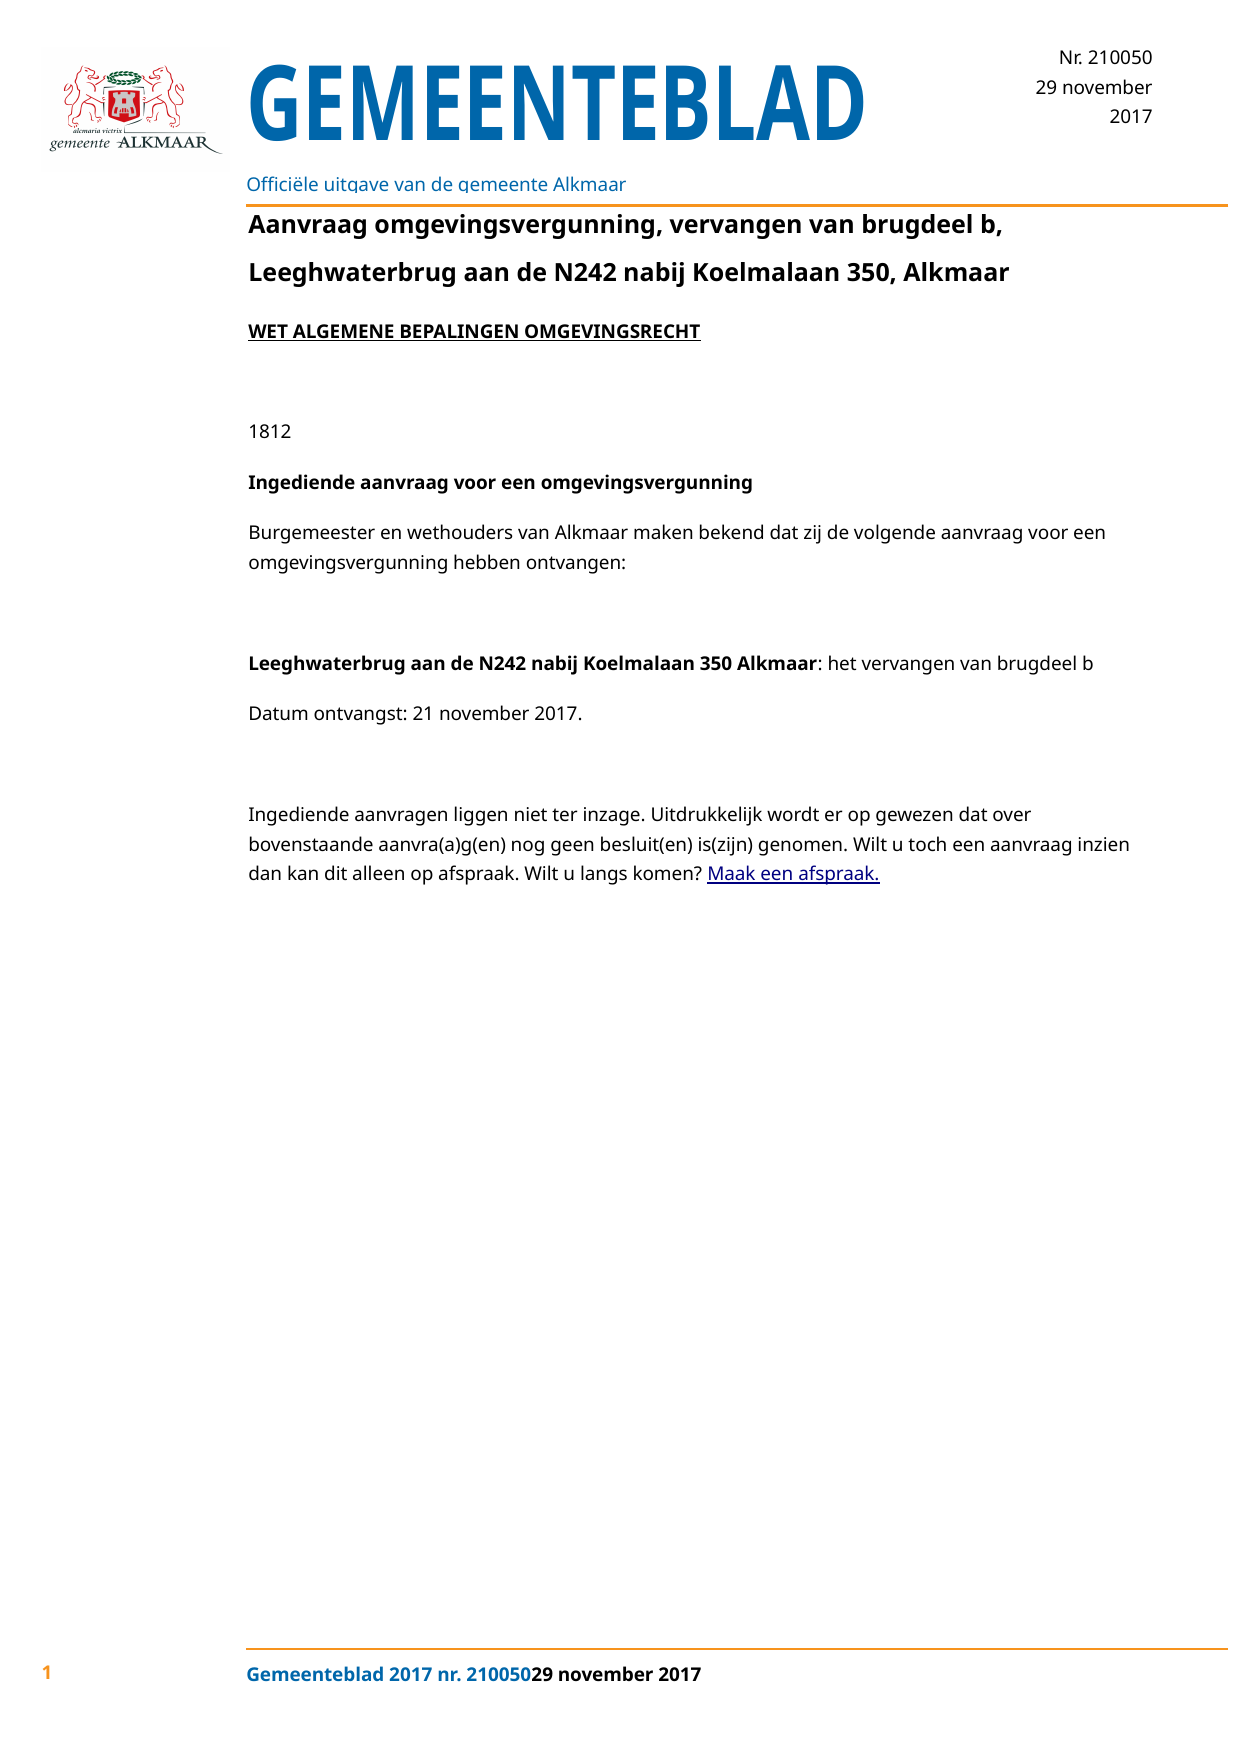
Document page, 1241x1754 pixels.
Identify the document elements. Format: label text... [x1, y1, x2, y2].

text WET ALGEMENE BEPALINGEN OMGEVINGSRECHT [248, 318, 1152, 344]
picture [41, 47, 231, 172]
text Ingediende aanvragen liggen niet ter inzage. Uitdrukkelijk wordt er op gewezen dat over bovenstaande aanvra(a)g(en) nog geen besluit(en) is(zijn) genomen. Wilt u toch een aanvraag inzien dan kan dit alleen op afspraak. Wilt u langs komen? Maak een afspraak. [248, 801, 1152, 886]
text Leeghwaterbrug aan de N242 nabij Koelmalaan 350 Alkmaar: het vervangen van brugdeel b [248, 650, 1152, 676]
text Aanvraag omgevingsvergunning, vervangen van brugdeel b, Leeghwaterbrug aan de N242 nabij Koelmalaan 350, Alkmaar [248, 207, 1152, 288]
text Datum ontvangst: 21 november 2017. [248, 700, 1152, 726]
text Burgemeester en wethouders van Alkmaar maken bekend dat zij de volgende aanvraag voor een omgevingsvergunning hebben ontvangen: [248, 519, 1152, 575]
text 1812 [248, 419, 1152, 444]
text Ingediende aanvraag voor een omgevingsvergunning [248, 469, 1152, 495]
